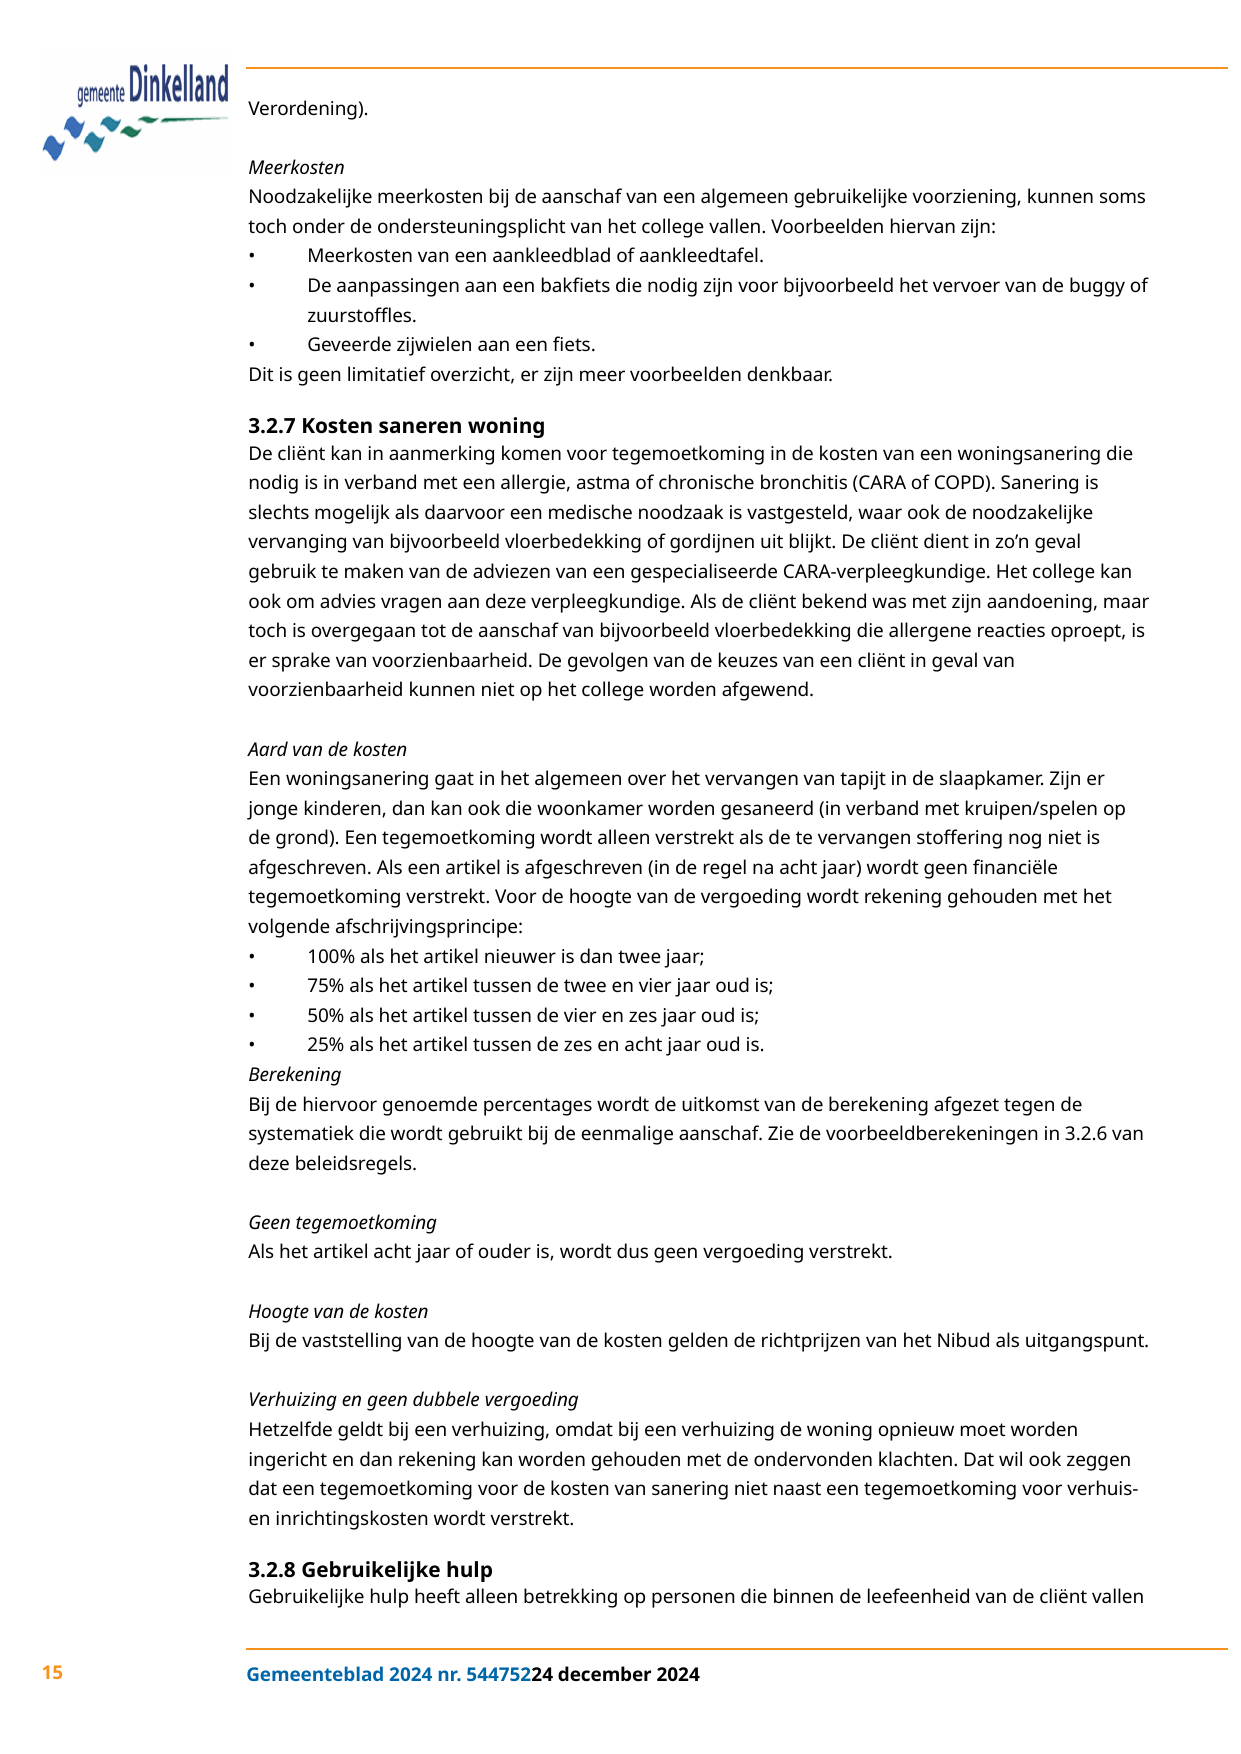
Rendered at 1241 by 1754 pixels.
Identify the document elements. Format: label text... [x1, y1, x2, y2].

list 75% als het artikel tussen de twee en vier jaar oud is; [248, 972, 1152, 998]
text 3.2.8 Gebruikelijke hulp [248, 1555, 1152, 1584]
text Als het artikel acht jaar of ouder is, wordt dus geen vergoeding verstrekt. [248, 1239, 1152, 1264]
list De aanpassingen aan een bakfiets die nodig zijn voor bijvoorbeeld het vervoer van de buggy of zuurstoffles. [248, 272, 1152, 328]
list 25% als het artikel tussen de zes en acht jaar oud is. [248, 1032, 1152, 1057]
text Hetzelfde geldt bij een verhuizing, omdat bij een verhuizing de woning opnieuw moet worden ingericht en dan rekening kan worden gehouden met de ondervonden klachten. Dat wil ook zeggen dat een tegemoetkoming voor de kosten van sanering niet naast een tegemoetkoming voor verhuis- en inrichtingskosten wordt verstrekt. [248, 1416, 1152, 1531]
text Gebruikelijke hulp heeft alleen betrekking op personen die binnen de leefeenheid van de cliënt vallen [248, 1584, 1152, 1609]
text Aard van de kosten [248, 736, 1152, 761]
list Geveerde zijwielen aan een fiets. [248, 331, 1152, 357]
text Noodzakelijke meerkosten bij de aanschaf van een algemeen gebruikelijke voorziening, kunnen soms toch onder de ondersteuningsplicht van het college vallen. Voorbeelden hiervan zijn: [248, 183, 1152, 239]
picture [41, 47, 231, 172]
text Hoogte van de kosten [248, 1298, 1152, 1323]
text Bij de hiervoor genoemde percentages wordt de uitkomst van de berekening afgezet tegen de systematiek die wordt gebruikt bij de eenmalige aanschaf. Zie de voorbeeldberekeningen in 3.2.6 van deze beleidsregels. [248, 1091, 1152, 1176]
text 3.2.7 Kosten saneren woning [248, 411, 1152, 440]
text Een woningsanering gaat in het algemeen over het vervangen van tapijt in de slaapkamer. Zijn er jonge kinderen, dan kan ook die woonkamer worden gesaneerd (in verband met kruipen/spelen op de grond). Een tegemoetkoming wordt alleen verstrekt als de te vervangen stoffering nog niet is afgeschreven. Als een artikel is afgeschreven (in de regel na acht jaar) wordt geen financiële tegemoetkoming verstrekt. Voor de hoogte van de vergoeding wordt rekening gehouden met het volgende afschrijvingsprincipe: [248, 765, 1152, 939]
list 100% als het artikel nieuwer is dan twee jaar; [248, 943, 1152, 968]
text Bij de vaststelling van de hoogte van de kosten gelden de richtprijzen van het Nibud als uitgangspunt. [248, 1327, 1152, 1353]
list Meerkosten van een aankleedblad of aankleedtafel. [248, 243, 1152, 268]
text Meerkosten [248, 154, 1152, 180]
text Geen tegemoetkoming [248, 1209, 1152, 1235]
list 50% als het artikel tussen de vier en zes jaar oud is; [248, 1002, 1152, 1028]
text Verhuizing en geen dubbele vergoeding [248, 1387, 1152, 1412]
text Verordening). [248, 95, 1152, 121]
text De cliënt kan in aanmerking komen voor tegemoetkoming in de kosten van een woningsanering die nodig is in verband met een allergie, astma of chronische bronchitis (CARA of COPD). Sanering is slechts mogelijk als daarvoor een medische noodzaak is vastgesteld, waar ook de noodzakelijke vervanging van bijvoorbeeld vloerbedekking of gordijnen uit blijkt. De cliënt dient in zo’n geval gebruik te maken van de adviezen van een gespecialiseerde CARA-verpleegkundige. Het college kan ook om advies vragen aan deze verpleegkundige. Als de cliënt bekend was met zijn aandoening, maar toch is overgegaan tot de aanschaf van bijvoorbeeld vloerbedekking die allergene reacties oproept, is er sprake van voorzienbaarheid. De gevolgen van de keuzes van een cliënt in geval van voorzienbaarheid kunnen niet op het college worden afgewend. [248, 440, 1152, 702]
text Dit is geen limitatief overzicht, er zijn meer voorbeelden denkbaar. [248, 361, 1152, 387]
text Berekening [248, 1061, 1152, 1087]
